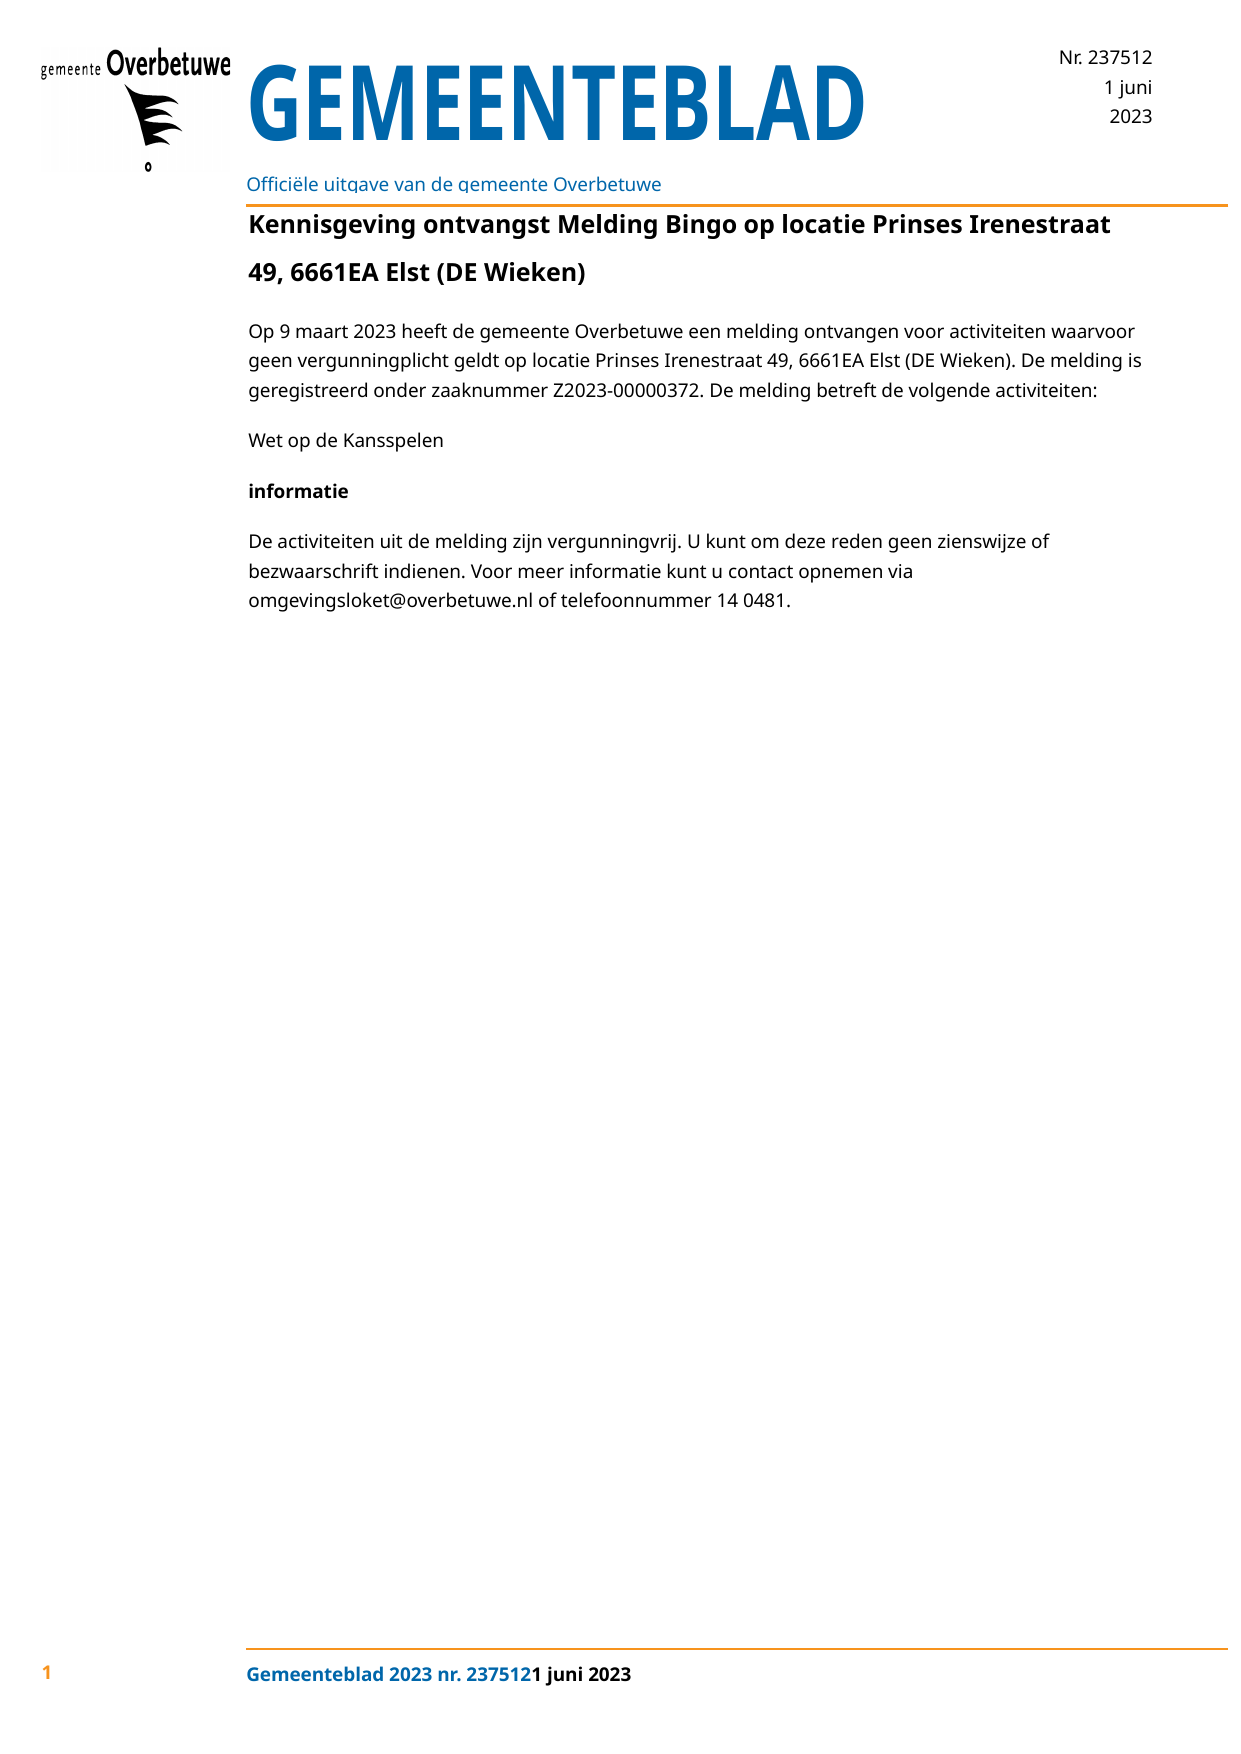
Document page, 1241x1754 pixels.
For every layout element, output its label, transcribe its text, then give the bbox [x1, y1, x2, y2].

text Op 9 maart 2023 heeft de gemeente Overbetuwe een melding ontvangen voor activiteiten waarvoor geen vergunningplicht geldt op locatie Prinses Irenestraat 49, 6661EA Elst (DE Wieken). De melding is geregistreerd onder zaaknummer Z2023-00000372. De melding betreft de volgende activiteiten: [248, 318, 1152, 403]
picture [41, 47, 231, 172]
text Wet op de Kansspelen [248, 427, 1152, 453]
text Kennisgeving ontvangst Melding Bingo op locatie Prinses Irenestraat 49, 6661EA Elst (DE Wieken) [248, 207, 1152, 288]
text informatie [248, 478, 1152, 504]
text De activiteiten uit de melding zijn vergunningvrij. U kunt om deze reden geen zienswijze of bezwaarschrift indienen. Voor meer informatie kunt u contact opnemen via omgevingsloket@overbetuwe.nl of telefoonnummer 14 0481. [248, 528, 1152, 613]
